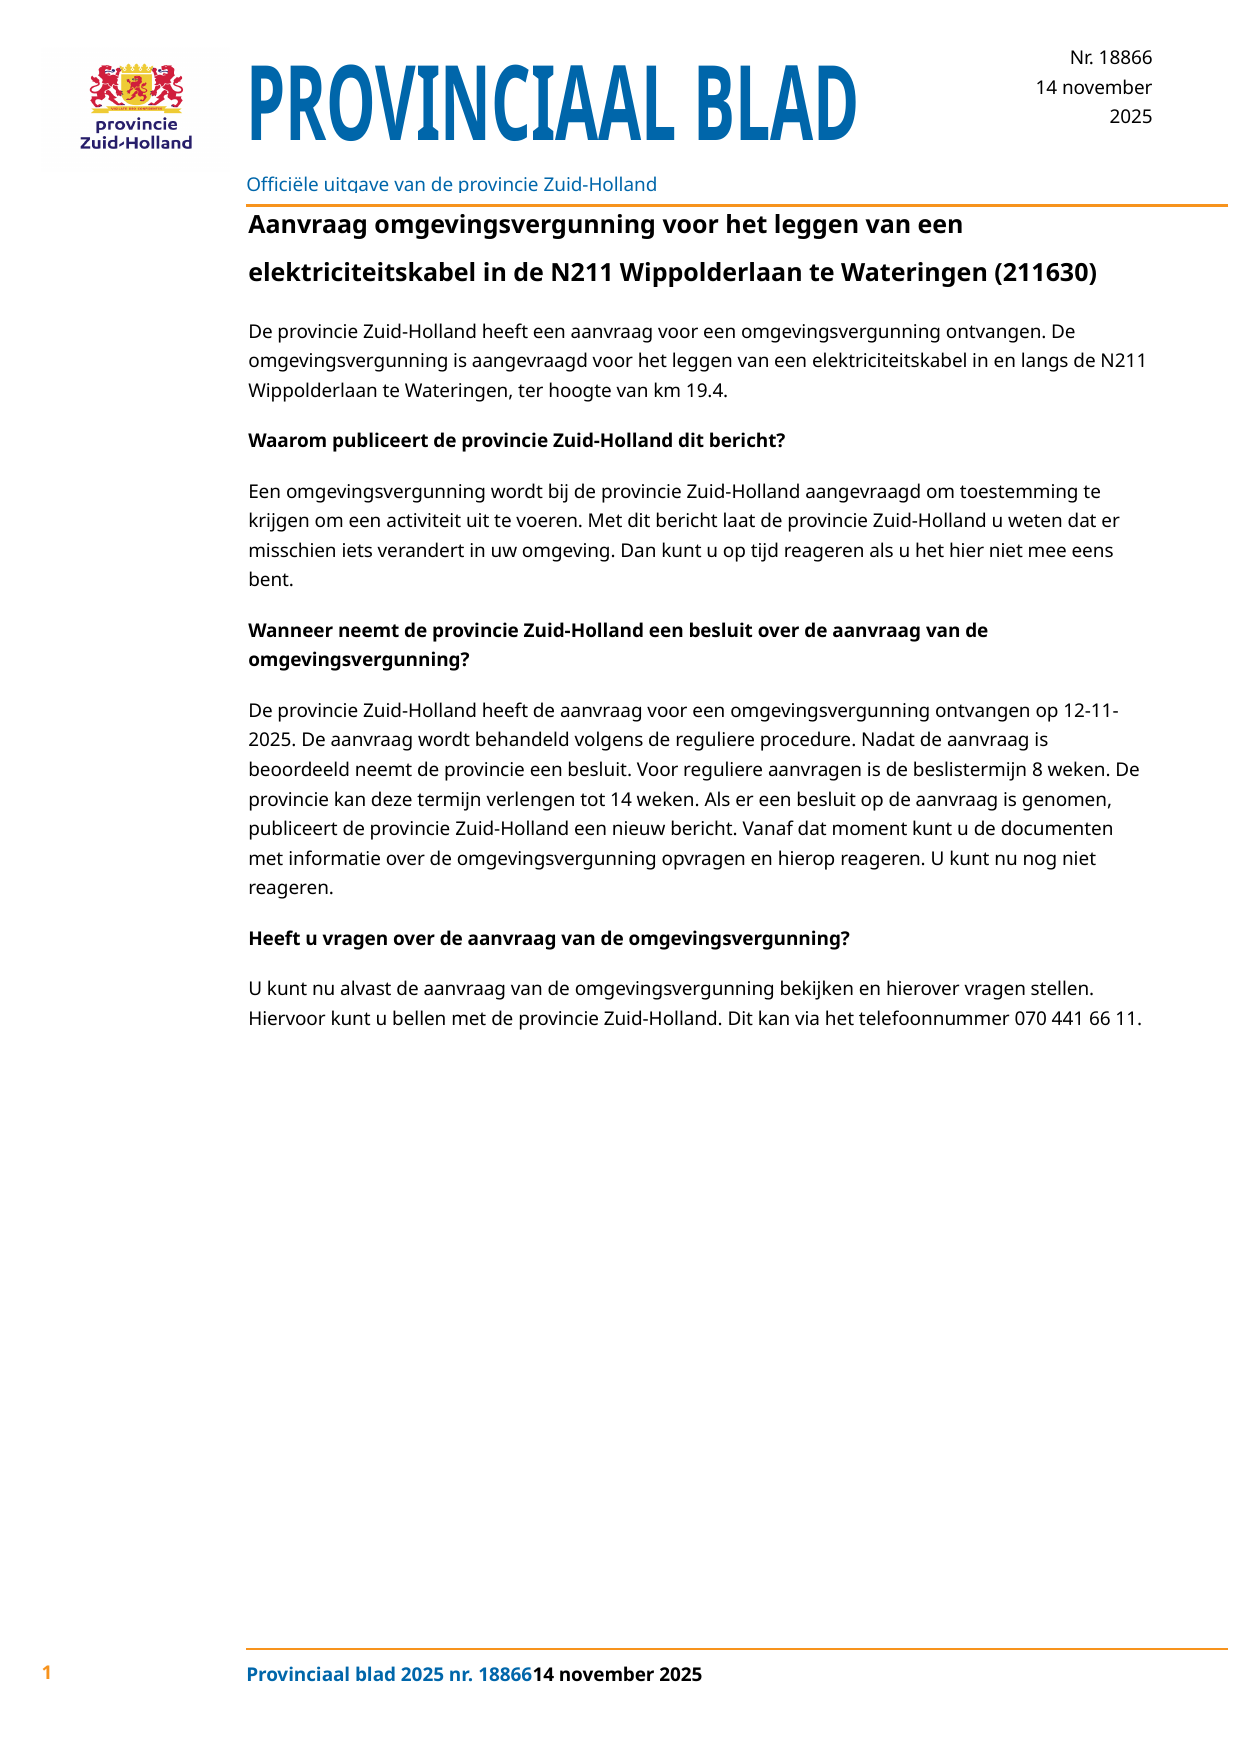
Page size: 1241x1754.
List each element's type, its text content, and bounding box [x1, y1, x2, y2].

text Wanneer neemt de provincie Zuid-Holland een besluit over de aanvraag van de omgevingsvergunning? [248, 617, 1152, 672]
text Waarom publiceert de provincie Zuid-Holland dit bericht? [248, 427, 1152, 453]
text De provincie Zuid-Holland heeft de aanvraag voor een omgevingsvergunning ontvangen op 12-11-2025. De aanvraag wordt behandeld volgens de reguliere procedure. Nadat de aanvraag is beoordeeld neemt de provincie een besluit. Voor reguliere aanvragen is de beslistermijn 8 weken. De provincie kan deze termijn verlengen tot 14 weken. Als er een besluit op de aanvraag is genomen, publiceert de provincie Zuid-Holland een nieuw bericht. Vanaf dat moment kunt u de documenten met informatie over de omgevingsvergunning opvragen en hierop reageren. U kunt nu nog niet reageren. [248, 697, 1152, 900]
text Heeft u vragen over de aanvraag van de omgevingsvergunning? [248, 925, 1152, 951]
text U kunt nu alvast de aanvraag van de omgevingsvergunning bekijken en hierover vragen stellen. Hiervoor kunt u bellen met de provincie Zuid-Holland. Dit kan via het telefoonnummer 070 441 66 11. [248, 975, 1152, 1031]
text De provincie Zuid-Holland heeft een aanvraag voor een omgevingsvergunning ontvangen. De omgevingsvergunning is aangevraagd voor het leggen van een elektriciteitskabel in en langs de N211 Wippolderlaan te Wateringen, ter hoogte van km 19.4. [248, 318, 1152, 403]
picture [41, 47, 231, 172]
text Een omgevingsvergunning wordt bij de provincie Zuid-Holland aangevraagd om toestemming te krijgen om een activiteit uit te voeren. Met dit bericht laat de provincie Zuid-Holland u weten dat er misschien iets verandert in uw omgeving. Dan kunt u op tijd reageren als u het hier niet mee eens bent. [248, 478, 1152, 592]
text Aanvraag omgevingsvergunning voor het leggen van een elektriciteitskabel in de N211 Wippolderlaan te Wateringen (211630) [248, 207, 1152, 288]
